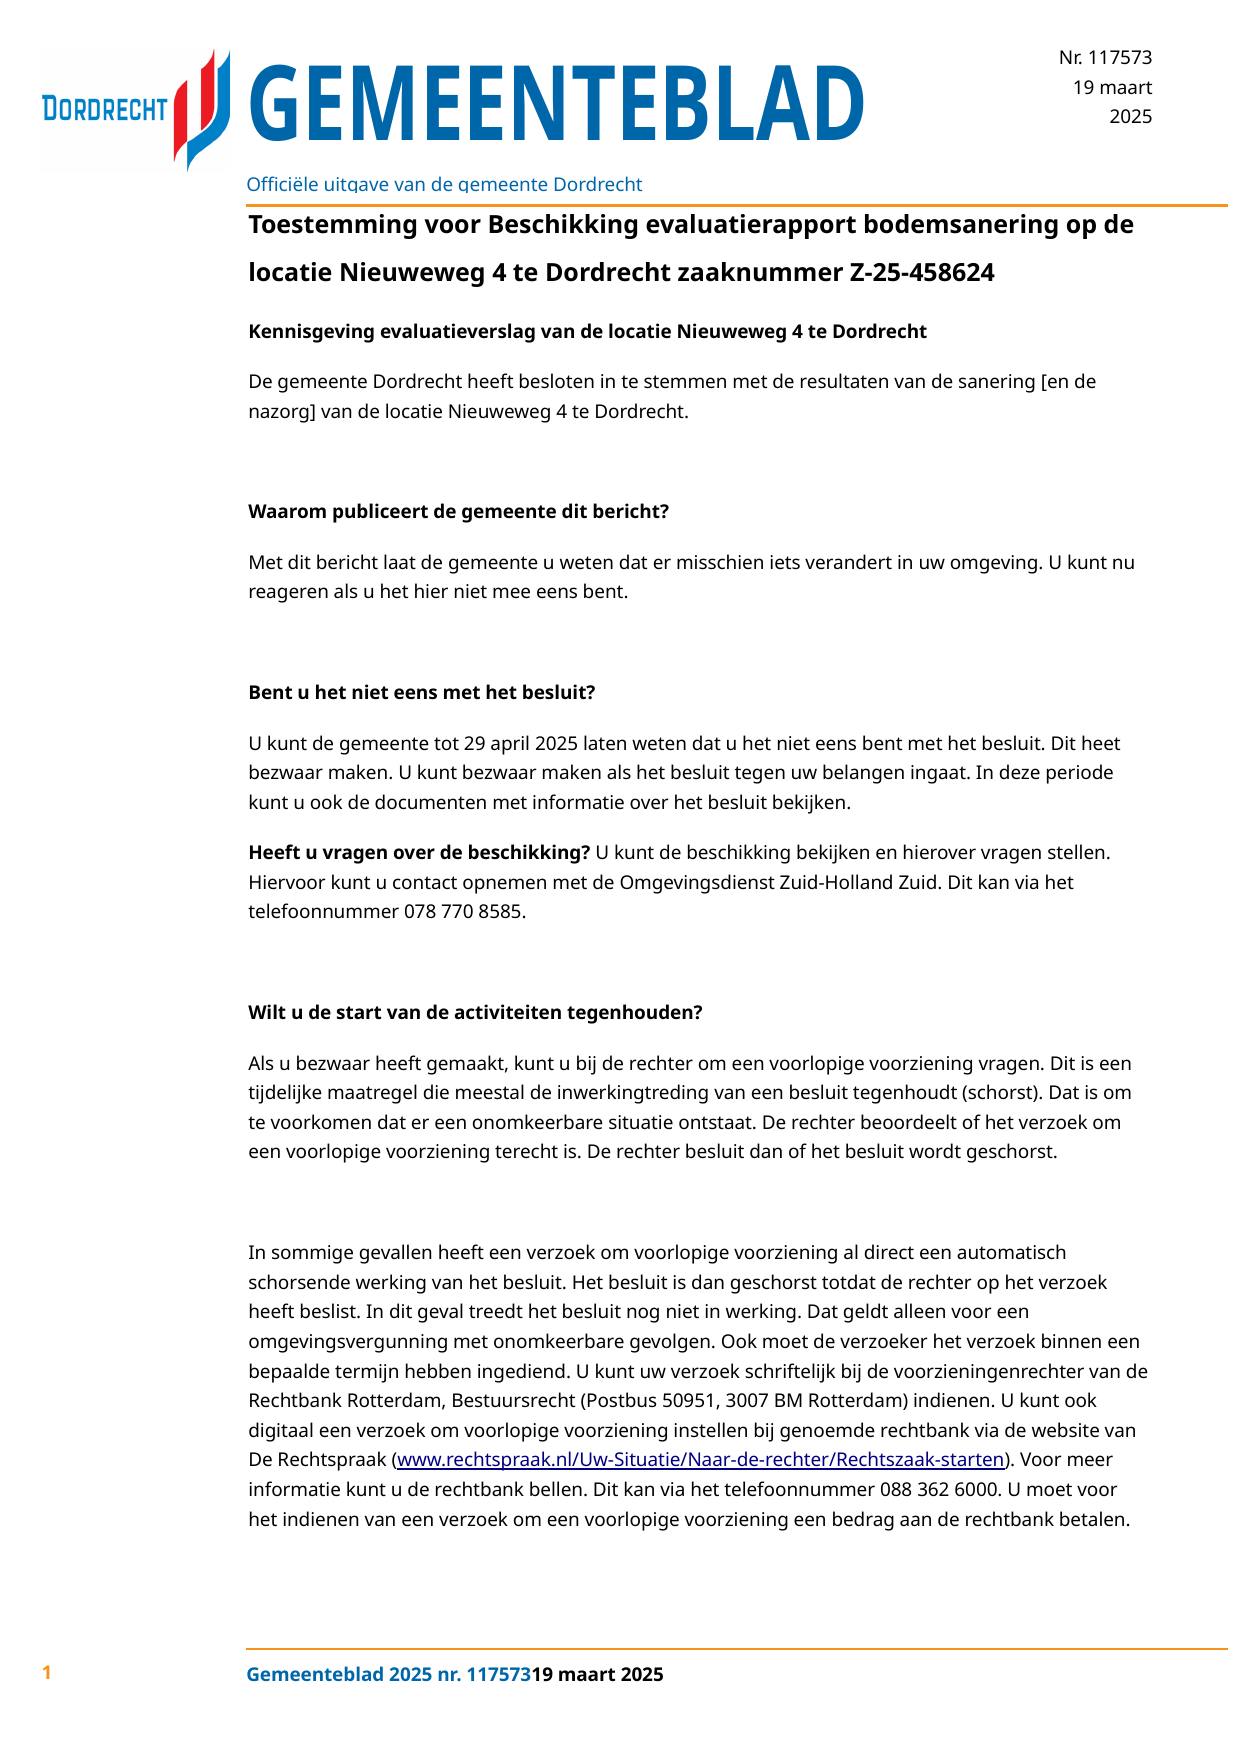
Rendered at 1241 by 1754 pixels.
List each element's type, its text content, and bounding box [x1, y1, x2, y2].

text Met dit bericht laat de gemeente u weten dat er misschien iets verandert in uw omgeving. U kunt nu reageren als u het hier niet mee eens bent. [248, 549, 1152, 604]
text De gemeente Dordrecht heeft besloten in te stemmen met de resultaten van de sanering [en de nazorg] van de locatie Nieuweweg 4 te Dordrecht. [248, 368, 1152, 424]
text Als u bezwaar heeft gemaakt, kunt u bij de rechter om een voorlopige voorziening vragen. Dit is een tijdelijke maatregel die meestal de inwerkingtreding van een besluit tegenhoudt (schorst). Dat is om te voorkomen dat er een onomkeerbare situatie ontstaat. De rechter beoordeelt of het verzoek om een voorlopige voorziening terecht is. De rechter besluit dan of het besluit wordt geschorst. [248, 1050, 1152, 1164]
text Heeft u vragen over de beschikking? U kunt de beschikking bekijken en hierover vragen stellen. Hiervoor kunt u contact opnemen met de Omgevingsdienst Zuid-Holland Zuid. Dit kan via het telefoonnummer 078 770 8585. [248, 839, 1152, 924]
text Bent u het niet eens met het besluit? [248, 679, 1152, 705]
text Kennisgeving evaluatieverslag van de locatie Nieuweweg 4 te Dordrecht [248, 318, 1152, 344]
text U kunt de gemeente tot 29 april 2025 laten weten dat u het niet eens bent met het besluit. Dit heet bezwaar maken. U kunt bezwaar maken als het besluit tegen uw belangen ingaat. In deze periode kunt u ook de documenten met informatie over het besluit bekijken. [248, 730, 1152, 815]
picture [41, 47, 231, 172]
text In sommige gevallen heeft een verzoek om voorlopige voorziening al direct een automatisch schorsende werking van het besluit. Het besluit is dan geschorst totdat de rechter op het verzoek heeft beslist. In dit geval treedt het besluit nog niet in werking. Dat geldt alleen voor een omgevingsvergunning met onomkeerbare gevolgen. Ook moet de verzoeker het verzoek binnen een bepaalde termijn hebben ingediend. U kunt uw verzoek schriftelijk bij de voorzieningenrechter van de Rechtbank Rotterdam, Bestuursrecht (Postbus 50951, 3007 BM Rotterdam) indienen. U kunt ook digitaal een verzoek om voorlopige voorziening instellen bij genoemde rechtbank via de website van De Rechtspraak (www.rechtspraak.nl/Uw-Situatie/Naar-de-rechter/Rechtszaak-starten). Voor meer informatie kunt u de rechtbank bellen. Dit kan via het telefoonnummer 088 362 6000. U moet voor het indienen van een verzoek om een voorlopige voorziening een bedrag aan de rechtbank betalen. [248, 1239, 1152, 1532]
text Toestemming voor Beschikking evaluatierapport bodemsanering op de locatie Nieuweweg 4 te Dordrecht zaaknummer Z-25-458624 [248, 207, 1152, 288]
text Waarom publiceert de gemeente dit bericht? [248, 499, 1152, 524]
text Wilt u de start van de activiteiten tegenhouden? [248, 999, 1152, 1025]
